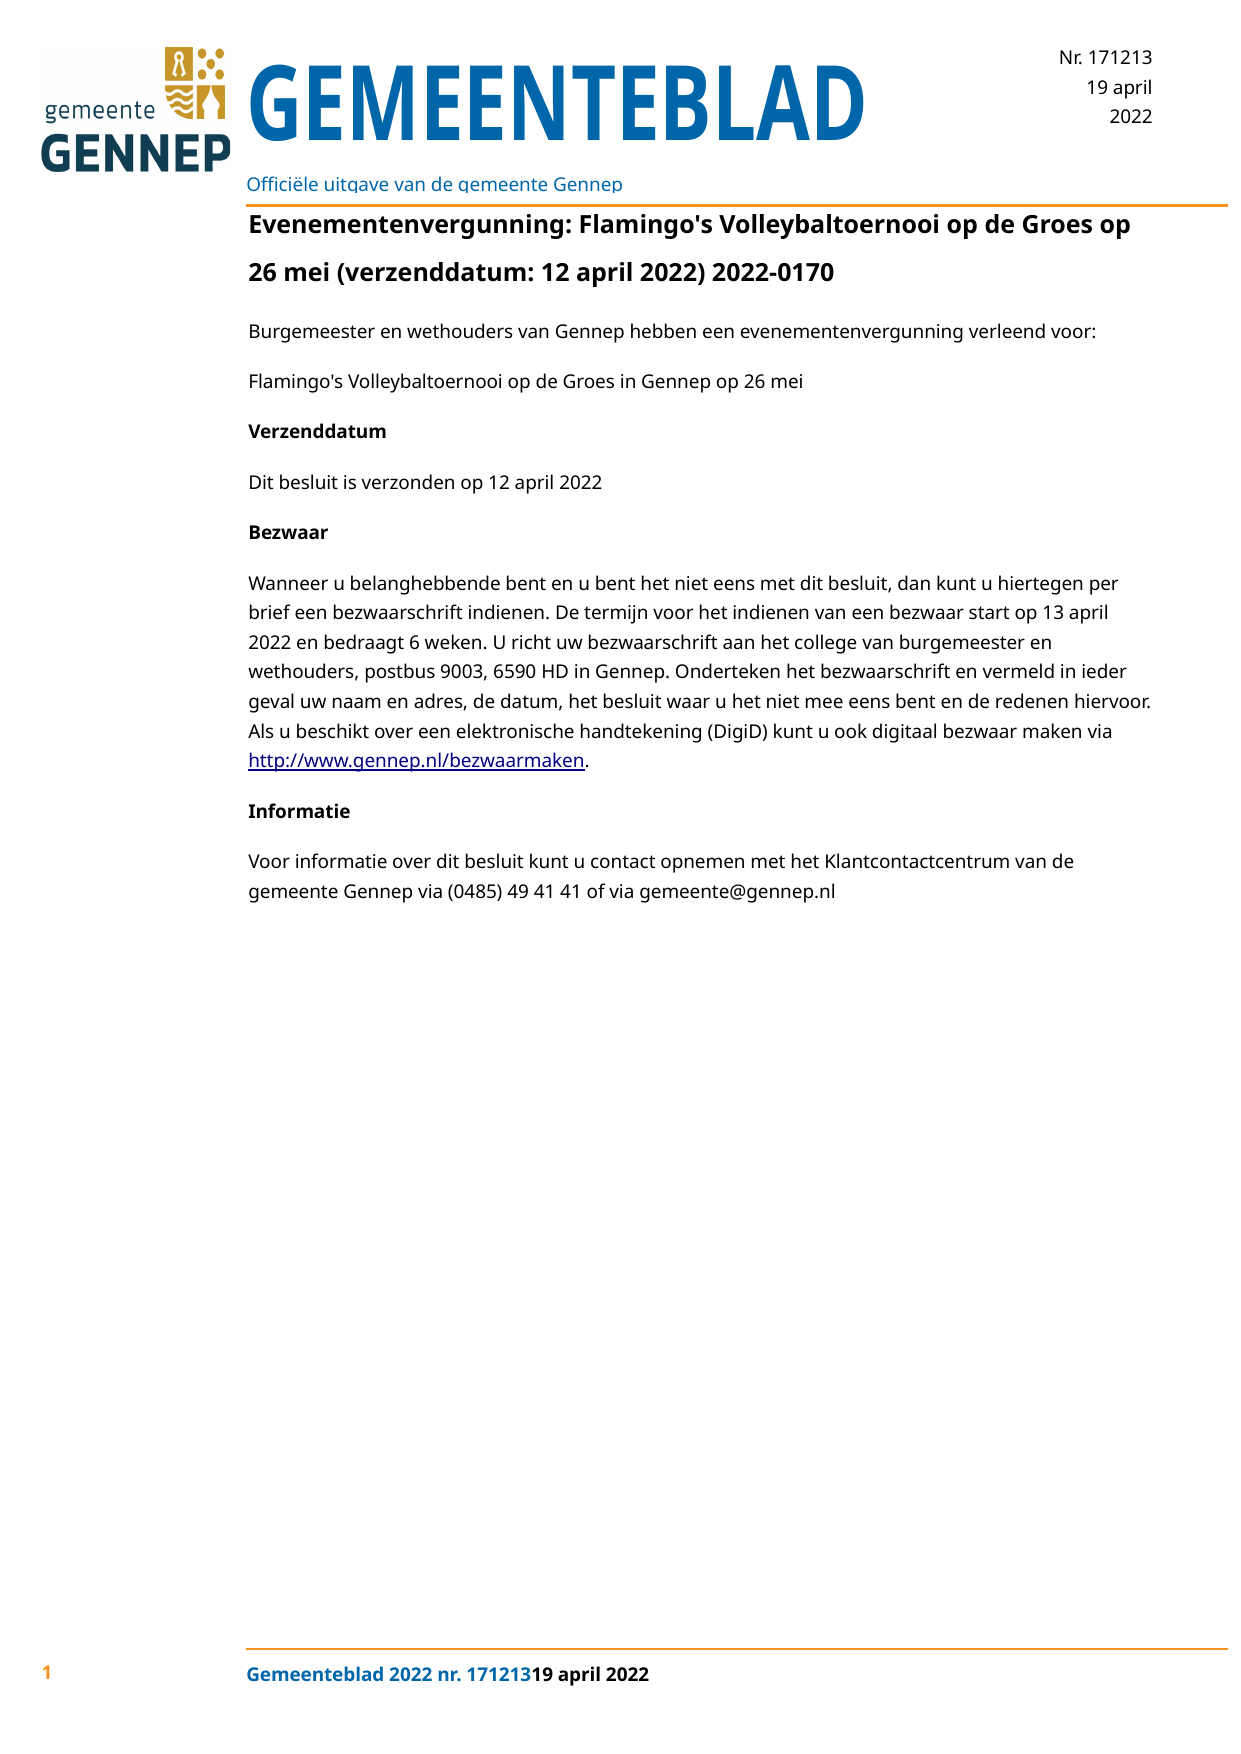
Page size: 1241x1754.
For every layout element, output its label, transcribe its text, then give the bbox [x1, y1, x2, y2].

picture [41, 47, 231, 172]
text Wanneer u belanghebbende bent en u bent het niet eens met dit besluit, dan kunt u hiertegen per brief een bezwaarschrift indienen. De termijn voor het indienen van een bezwaar start op 13 april 2022 en bedraagt 6 weken. U richt uw bezwaarschrift aan het college van burgemeester en wethouders, postbus 9003, 6590 HD in Gennep. Onderteken het bezwaarschrift en vermeld in ieder geval uw naam en adres, de datum, het besluit waar u het niet mee eens bent en de redenen hiervoor. Als u beschikt over een elektronische handtekening (DigiD) kunt u ook digitaal bezwaar maken via http://www.gennep.nl/bezwaarmaken. [248, 570, 1152, 773]
text Dit besluit is verzonden op 12 april 2022 [248, 469, 1152, 495]
text Informatie [248, 798, 1152, 824]
text Flamingo's Volleybaltoernooi op de Groes in Gennep op 26 mei [248, 368, 1152, 394]
text Burgemeester en wethouders van Gennep hebben een evenementenvergunning verleend voor: [248, 318, 1152, 344]
text Voor informatie over dit besluit kunt u contact opnemen met het Klantcontactcentrum van de gemeente Gennep via (0485) 49 41 41 of via gemeente@gennep.nl [248, 848, 1152, 904]
text Evenementenvergunning: Flamingo's Volleybaltoernooi op de Groes op 26 mei (verzenddatum: 12 april 2022) 2022-0170 [248, 207, 1152, 288]
text Verzenddatum [248, 419, 1152, 444]
text Bezwaar [248, 519, 1152, 545]
